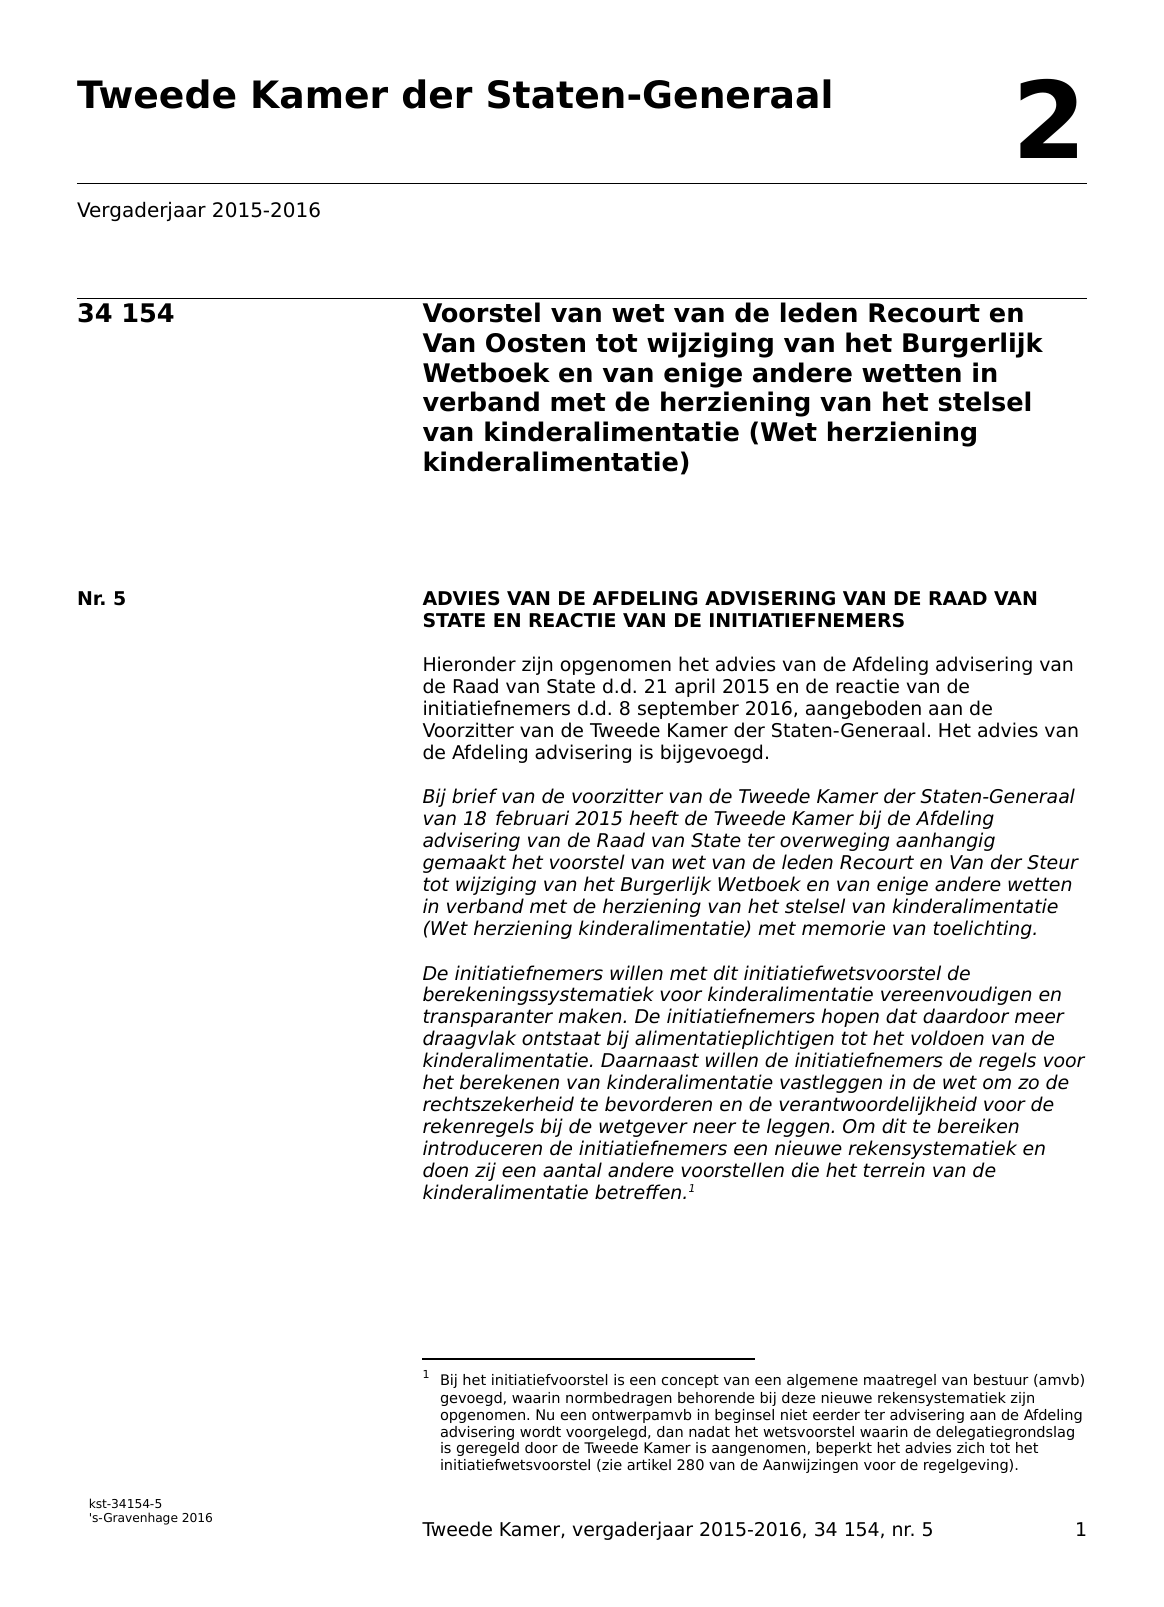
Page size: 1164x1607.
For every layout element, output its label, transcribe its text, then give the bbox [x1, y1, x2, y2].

text Bij brief van de voorzitter van de Tweede Kamer der Staten-Generaal van 18 februari 2015 heeft de Tweede Kamer bij de Afdeling advisering van de Raad van State ter overweging aanhangig gemaakt het voorstel van wet van de leden Recourt en Van der Steur tot wijziging van het Burgerlijk Wetboek en van enige andere wetten in verband met de herziening van het stelsel van kinderalimentatie (Wet herziening kinderalimentatie) met memorie van toelichting. [422, 786, 1087, 940]
text Hieronder zijn opgenomen het advies van de Afdeling advisering van de Raad van State d.d. 21 april 2015 en de reactie van de initiatiefnemers d.d. 8 september 2016, aangeboden aan de Voorzitter van de Tweede Kamer der Staten-Generaal. Het advies van de Afdeling advisering is bijgevoegd. [422, 654, 1087, 764]
text kst-34154-5 [88, 1497, 323, 1511]
text Bij het initiatiefvoorstel is een concept van een algemene maatregel van bestuur (amvb) gevoegd, waarin normbedragen behorende bij deze nieuwe rekensystematiek zijn opgenomen. Nu een ontwerpamvb in beginsel niet eerder ter advisering aan de Afdeling advisering wordt voorgelegd, dan nadat het wetsvoorstel waarin de delegatiegrondslag is geregeld door de Tweede Kamer is aangenomen, beperkt het advies zich tot het initiatiefwetsvoorstel (zie artikel 280 van de Aanwijzingen voor de regelgeving). [422, 1368, 1087, 1474]
table_header 2 [886, 59, 1087, 183]
table_cell Vergaderjaar 2015-2016 [77, 184, 1087, 298]
subtitle 34 154 Voorstel van wet van de leden Recourt en Van Oosten tot wijziging van het Burgerlijk Wetboek en van enige andere wetten in verband met de herziening van het stelsel van kinderalimentatie (Wet herziening kinderalimentatie) [77, 299, 1087, 477]
text 's-Gravenhage 2016 [88, 1511, 323, 1525]
table_header Tweede Kamer der Staten-Generaal [77, 59, 886, 183]
text De initiatiefnemers willen met dit initiatiefwetsvoorstel de berekeningssystematiek voor kinderalimentatie vereenvoudigen en transparanter maken. De initiatiefnemers hopen dat daardoor meer draagvlak ontstaat bij alimentatieplichtigen tot het voldoen van de kinderalimentatie. Daarnaast willen de initiatiefnemers de regels voor het berekenen van kinderalimentatie vastleggen in de wet om zo de rechtszekerheid te bevorderen en de verantwoordelijkheid voor de rekenregels bij de wetgever neer te leggen. Om dit te bereiken introduceren de initiatiefnemers een nieuwe rekensystematiek en doen zij een aantal andere voorstellen die het terrein van de kinderalimentatie betreffen. [422, 962, 1087, 1204]
subtitle Nr. 5 ADVIES VAN DE AFDELING ADVISERING VAN DE RAAD VAN STATE EN REACTIE VAN DE INITIATIEFNEMERS [77, 588, 1087, 632]
